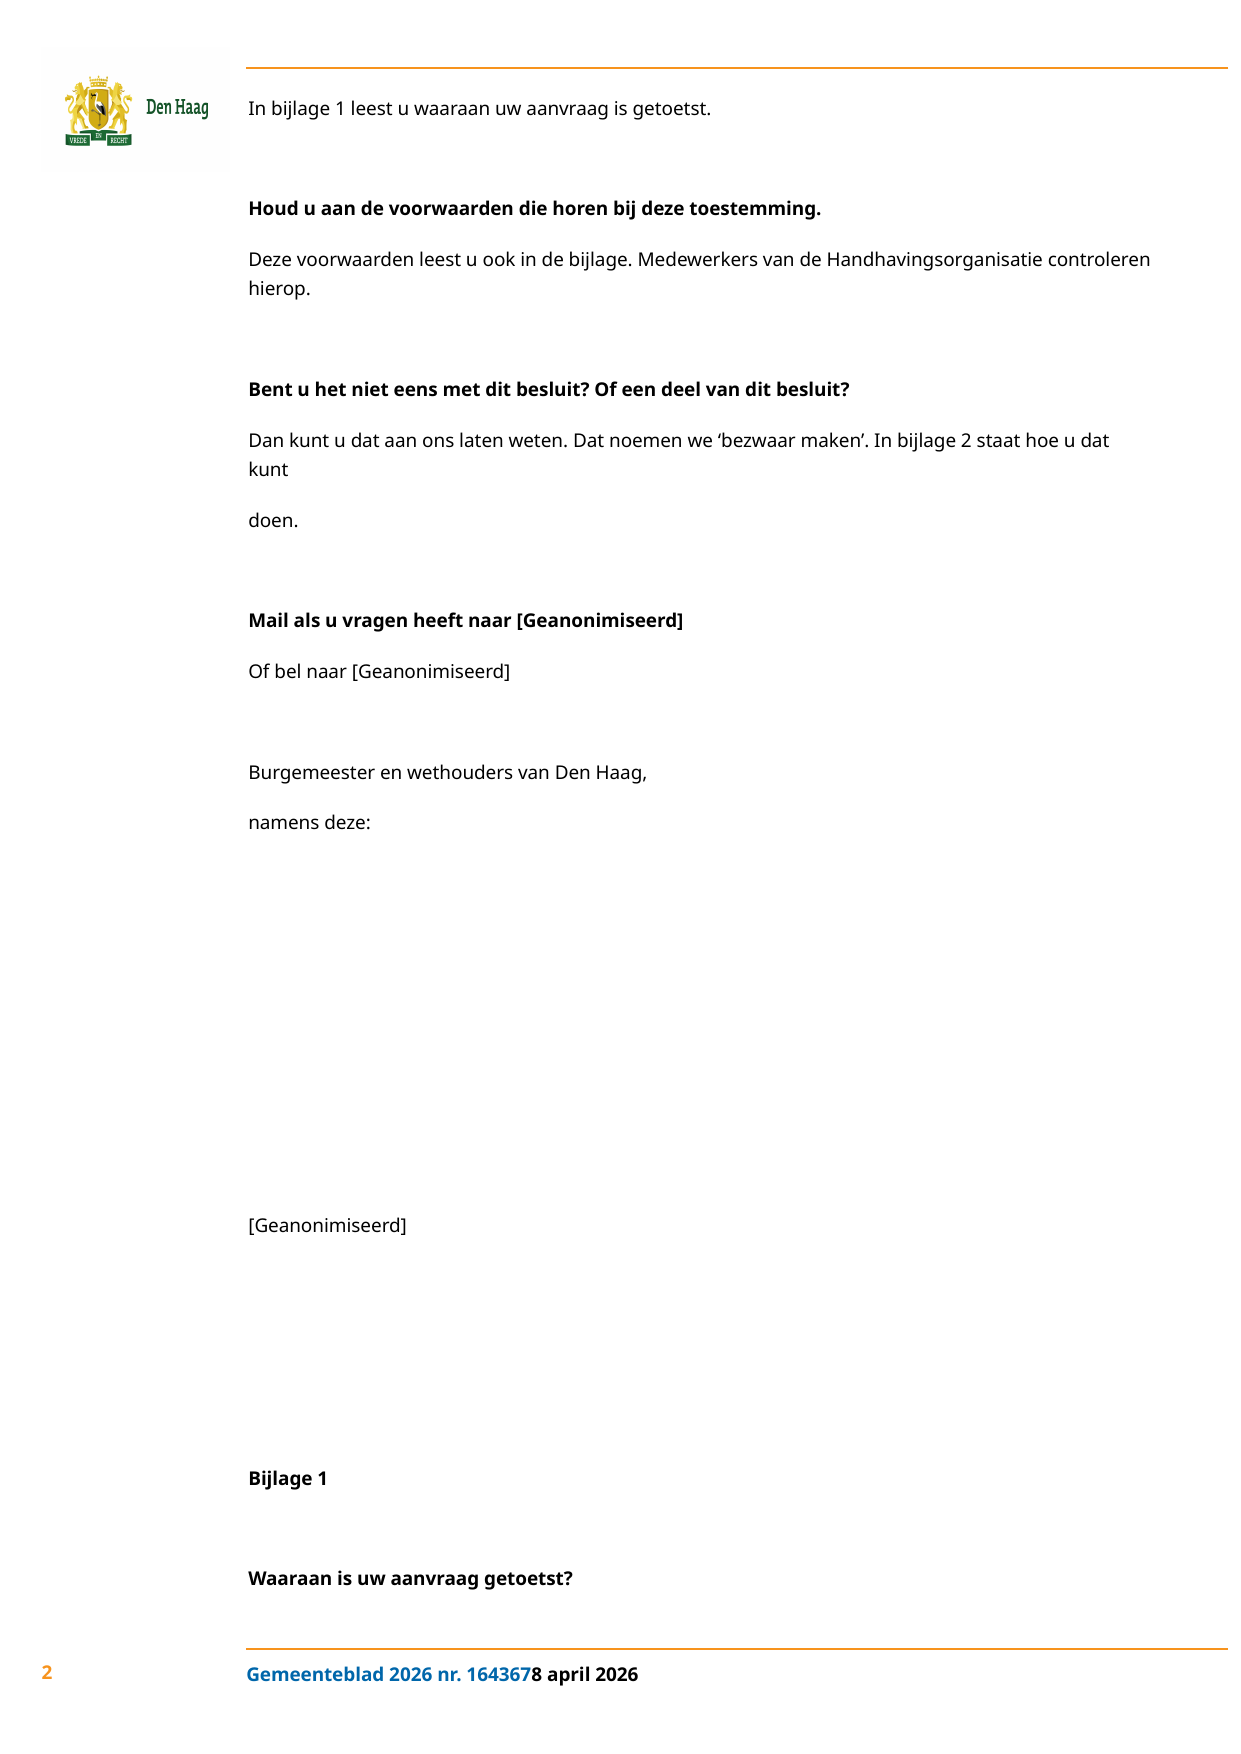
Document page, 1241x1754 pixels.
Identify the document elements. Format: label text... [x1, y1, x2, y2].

text doen. [248, 507, 1152, 533]
text [Geanonimiseerd] [248, 1213, 1152, 1238]
text Deze voorwaarden leest u ook in de bijlage. Medewerkers van de Handhavingsorganisatie controleren hierop. [248, 246, 1152, 301]
text Of bel naar [Geanonimiseerd] [248, 658, 1152, 684]
text Houd u aan de voorwaarden die horen bij deze toestemming. [248, 196, 1152, 221]
text Burgemeester en wethouders van Den Haag, [248, 759, 1152, 785]
text Waaraan is uw aanvraag getoetst? [248, 1566, 1152, 1591]
text In bijlage 1 leest u waaraan uw aanvraag is getoetst. [248, 95, 1152, 121]
picture [41, 47, 231, 172]
text Mail als u vragen heeft naar [Geanonimiseerd] [248, 608, 1152, 633]
text namens deze: [248, 809, 1152, 835]
text Bent u het niet eens met dit besluit? Of een deel van dit besluit? [248, 376, 1152, 402]
text Bijlage 1 [248, 1465, 1152, 1491]
text Dan kunt u dat aan ons laten weten. Dat noemen we ‘bezwaar maken’. In bijlage 2 staat hoe u dat kunt [248, 427, 1152, 482]
